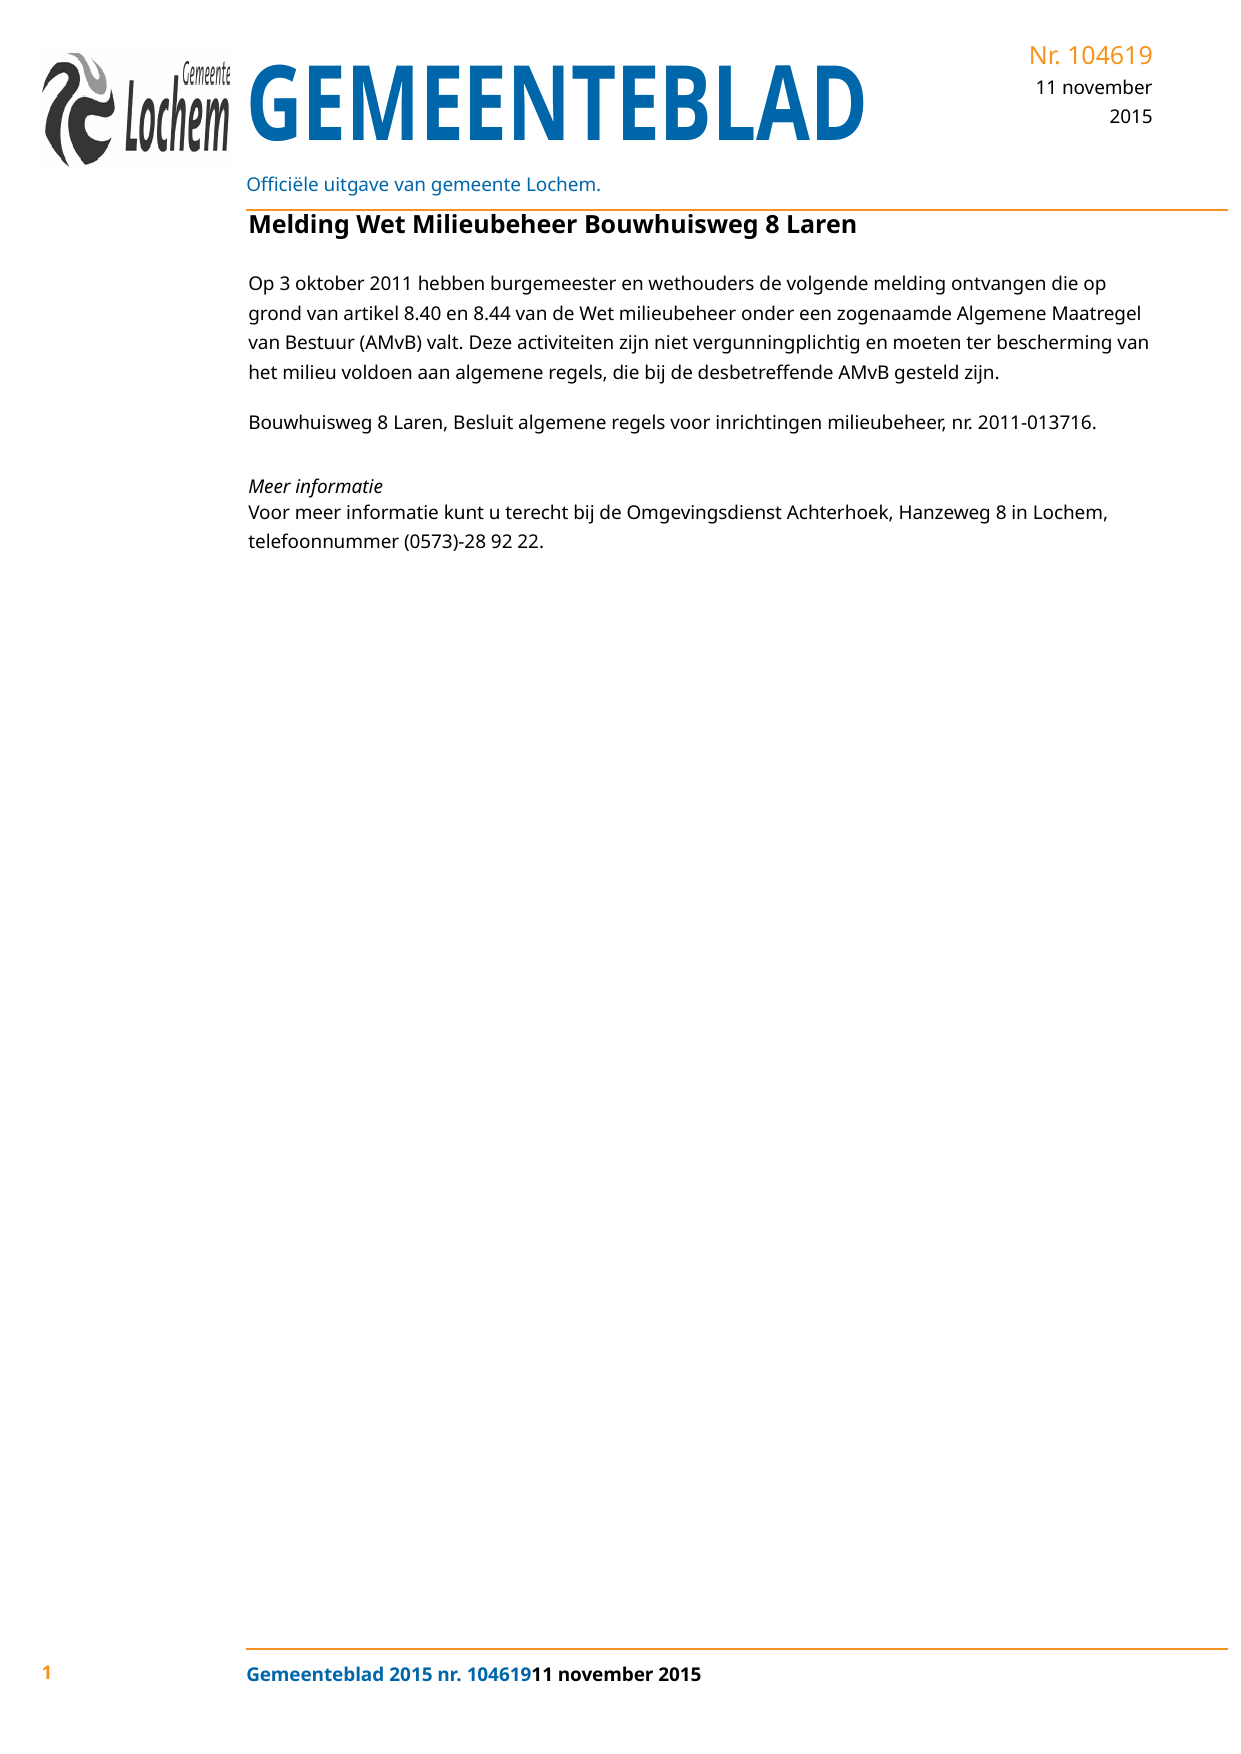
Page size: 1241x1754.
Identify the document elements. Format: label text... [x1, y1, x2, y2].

picture [41, 47, 231, 172]
text Bouwhuisweg 8 Laren, Besluit algemene regels voor inrichtingen milieubeheer, nr. 2011-013716. [248, 409, 1152, 435]
text Melding Wet Milieubeheer Bouwhuisweg 8 Laren [248, 211, 1152, 241]
text Voor meer informatie kunt u terecht bij de Omgevingsdienst Achterhoek, Hanzeweg 8 in Lochem, telefoonnummer (0573)-28 92 22. [248, 499, 1152, 554]
text Op 3 oktober 2011 hebben burgemeester en wethouders de volgende melding ontvangen die op grond van artikel 8.40 en 8.44 van de Wet milieubeheer onder een zogenaamde Algemene Maatregel van Bestuur (AMvB) valt. Deze activiteiten zijn niet vergunningplichtig en moeten ter bescherming van het milieu voldoen aan algemene regels, die bij de desbetreffende AMvB gesteld zijn. [248, 270, 1152, 385]
text Meer informatie [248, 473, 1152, 499]
